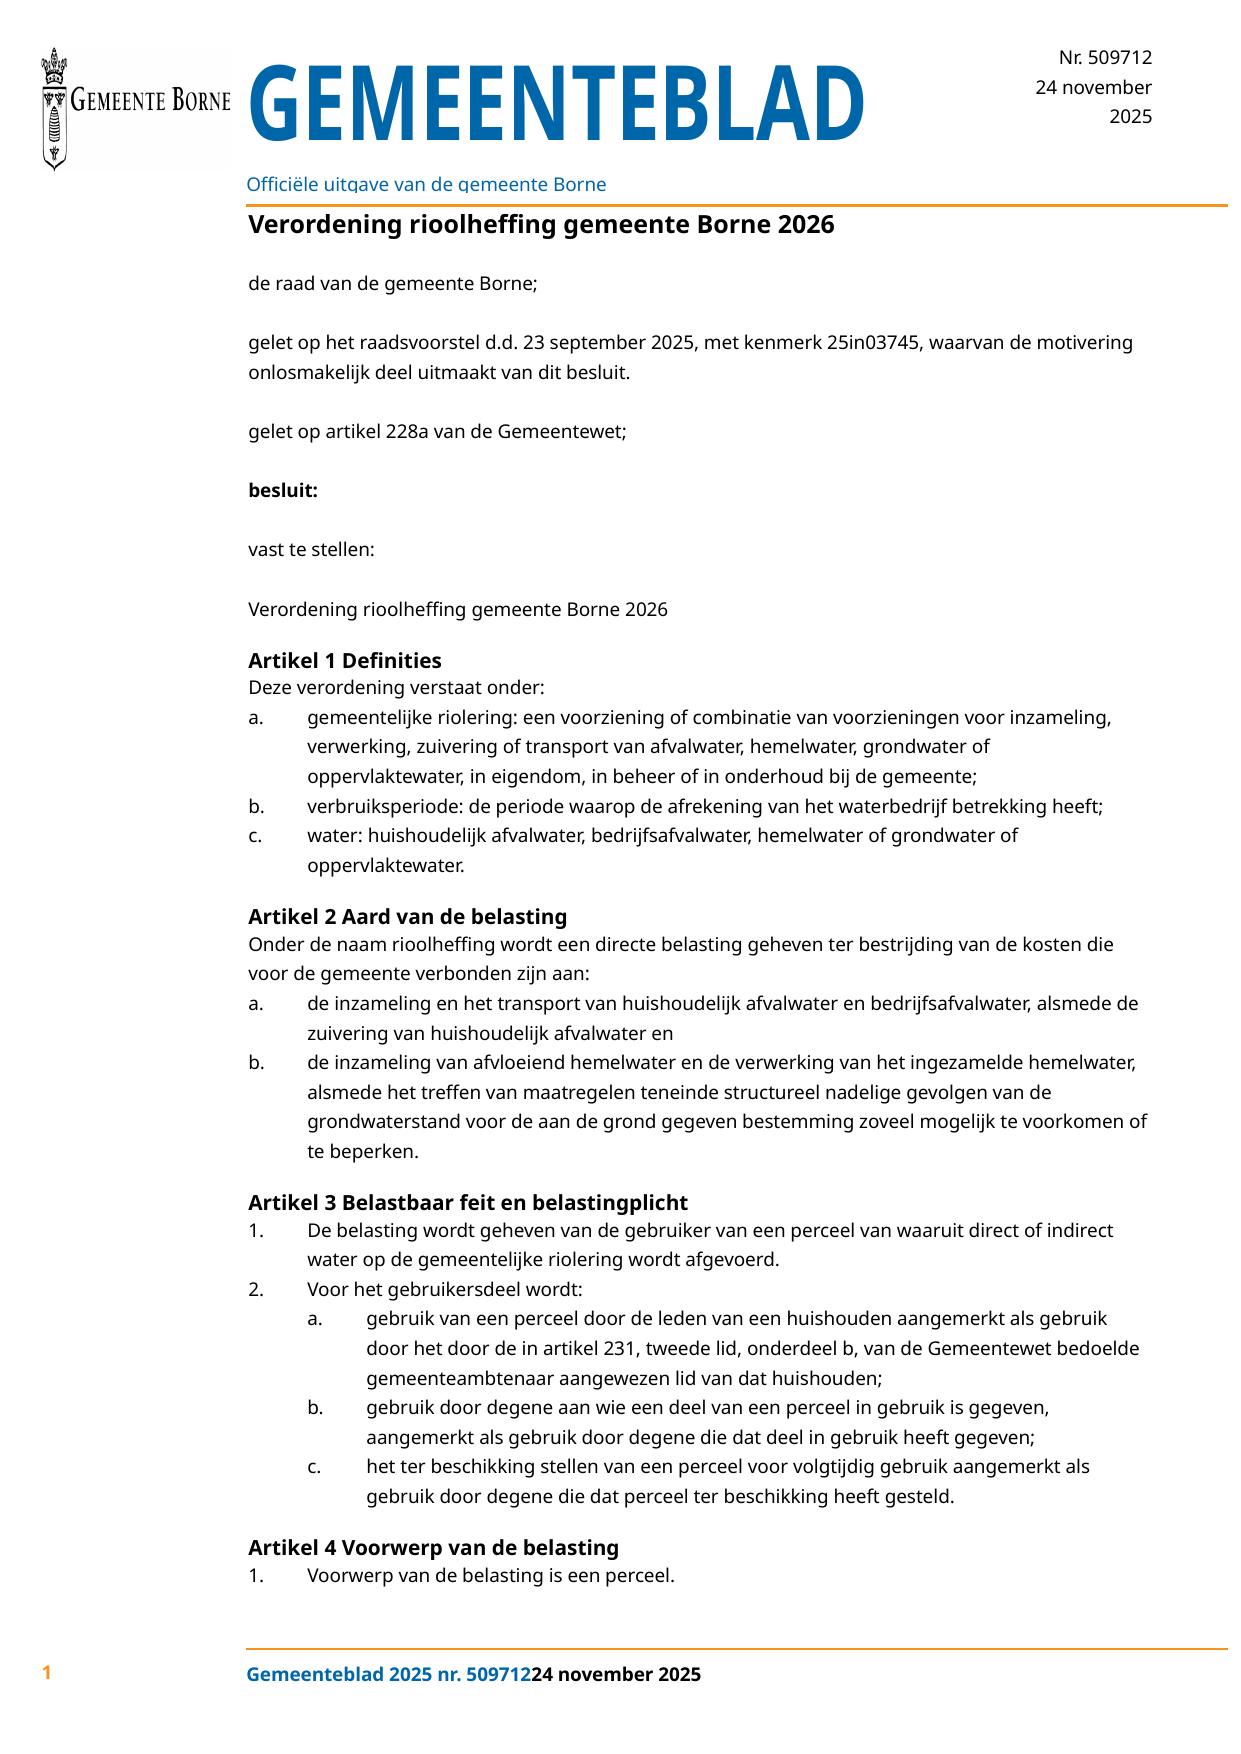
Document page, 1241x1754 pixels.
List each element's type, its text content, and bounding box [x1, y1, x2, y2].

list water: huishoudelijk afvalwater, bedrijfsafvalwater, hemelwater of grondwater of oppervlaktewater. [248, 822, 1152, 878]
text Artikel 2 Aard van de belasting [248, 902, 1152, 931]
list Voor het gebruikersdeel wordt: [248, 1276, 1152, 1302]
text Artikel 1 Definities [248, 646, 1152, 674]
picture [41, 47, 231, 172]
list de inzameling van afvloeiend hemelwater en de verwerking van het ingezamelde hemelwater, alsmede het treffen van maatregelen teneinde structureel nadelige gevolgen van de grondwaterstand voor de aan de grond gegeven bestemming zoveel mogelijk te voorkomen of te beperken. [248, 1049, 1152, 1164]
text gelet op artikel 228a van de Gemeentewet; [248, 418, 1152, 444]
list De belasting wordt geheven van de gebruiker van een perceel van waaruit direct of indirect water op de gemeentelijke riolering wordt afgevoerd. [248, 1217, 1152, 1272]
list de inzameling en het transport van huishoudelijk afvalwater en bedrijfsafvalwater, alsmede de zuivering van huishoudelijk afvalwater en [248, 990, 1152, 1045]
text Artikel 3 Belastbaar feit en belastingplicht [248, 1188, 1152, 1217]
text Deze verordening verstaat onder: [248, 674, 1152, 700]
text Verordening rioolheffing gemeente Borne 2026 [248, 596, 1152, 621]
list gebruik van een perceel door de leden van een huishouden aangemerkt als gebruik door het door de in artikel 231, tweede lid, onderdeel b, van de Gemeentewet bedoelde gemeenteambtenaar aangewezen lid van dat huishouden; [307, 1306, 1152, 1391]
text gelet op het raadsvoorstel d.d. 23 september 2025, met kenmerk 25in03745, waarvan de motivering onlosmakelijk deel uitmaakt van dit besluit. [248, 329, 1152, 385]
list gemeentelijke riolering: een voorziening of combinatie van voorzieningen voor inzameling, verwerking, zuivering of transport van afvalwater, hemelwater, grondwater of oppervlaktewater, in eigendom, in beheer of in onderhoud bij de gemeente; [248, 704, 1152, 789]
text de raad van de gemeente Borne; [248, 270, 1152, 296]
text Onder de naam rioolheffing wordt een directe belasting geheven ter bestrijding van de kosten die voor de gemeente verbonden zijn aan: [248, 931, 1152, 986]
text Verordening rioolheffing gemeente Borne 2026 [248, 207, 1152, 241]
list verbruiksperiode: de periode waarop de afrekening van het waterbedrijf betrekking heeft; [248, 793, 1152, 819]
list gebruik door degene aan wie een deel van een perceel in gebruik is gegeven, aangemerkt als gebruik door degene die dat deel in gebruik heeft gegeven; [307, 1394, 1152, 1450]
text vast te stellen: [248, 537, 1152, 562]
text besluit: [248, 477, 1152, 503]
list Voorwerp van de belasting is een perceel. [248, 1562, 1152, 1588]
list het ter beschikking stellen van een perceel voor volgtijdig gebruik aangemerkt als gebruik door degene die dat perceel ter beschikking heeft gesteld. [307, 1453, 1152, 1509]
text Artikel 4 Voorwerp van de belasting [248, 1533, 1152, 1562]
